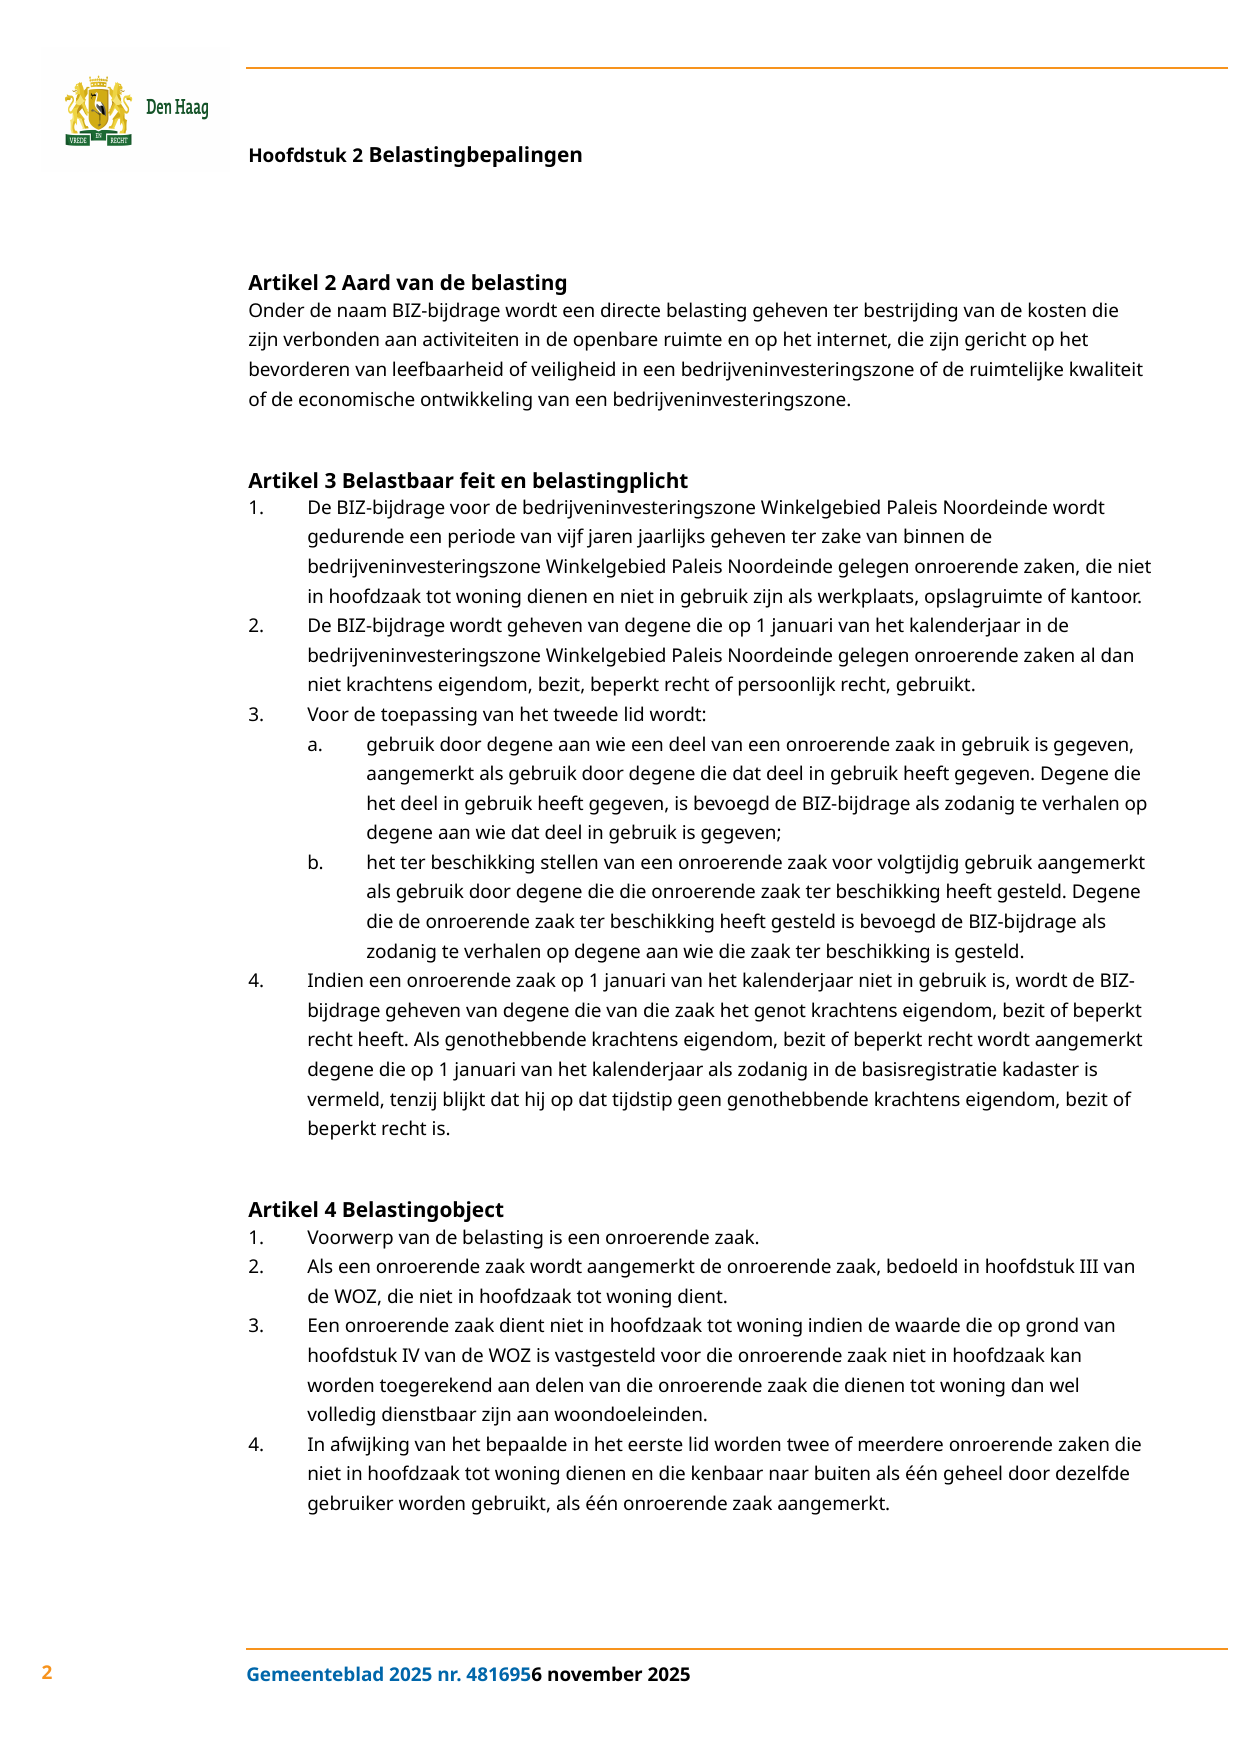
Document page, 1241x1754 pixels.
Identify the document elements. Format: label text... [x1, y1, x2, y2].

list gebruik door degene aan wie een deel van een onroerende zaak in gebruik is gegeven, aangemerkt als gebruik door degene die dat deel in gebruik heeft gegeven. Degene die het deel in gebruik heeft gegeven, is bevoegd de BIZ-bijdrage als zodanig te verhalen op degene aan wie dat deel in gebruik is gegeven; [307, 731, 1152, 845]
text Onder de naam BIZ-bijdrage wordt een directe belasting geheven ter bestrijding van de kosten die zijn verbonden aan activiteiten in de openbare ruimte en op het internet, die zijn gericht op het bevorderen van leefbaarheid of veiligheid in een bedrijveninvesteringszone of de ruimtelijke kwaliteit of de economische ontwikkeling van een bedrijveninvesteringszone. [248, 297, 1152, 411]
list Indien een onroerende zaak op 1 januari van het kalenderjaar niet in gebruik is, wordt de BIZ-bijdrage geheven van degene die van die zaak het genot krachtens eigendom, bezit of beperkt recht heeft. Als genothebbende krachtens eigendom, bezit of beperkt recht wordt aangemerkt degene die op 1 januari van het kalenderjaar als zodanig in de basisregistratie kadaster is vermeld, tenzij blijkt dat hij op dat tijdstip geen genothebbende krachtens eigendom, bezit of beperkt recht is. [248, 967, 1152, 1141]
list Als een onroerende zaak wordt aangemerkt de onroerende zaak, bedoeld in hoofdstuk III van de WOZ, die niet in hoofdzaak tot woning dient. [248, 1253, 1152, 1309]
text Artikel 4 Belastingobject [248, 1195, 1152, 1224]
text Artikel 2 Aard van de belasting [248, 268, 1152, 297]
picture [41, 47, 231, 172]
list De BIZ-bijdrage voor de bedrijveninvesteringszone Winkelgebied Paleis Noordeinde wordt gedurende een periode van vijf jaren jaarlijks geheven ter zake van binnen de bedrijveninvesteringszone Winkelgebied Paleis Noordeinde gelegen onroerende zaken, die niet in hoofdzaak tot woning dienen en niet in gebruik zijn als werkplaats, opslagruimte of kantoor. [248, 494, 1152, 609]
list het ter beschikking stellen van een onroerende zaak voor volgtijdig gebruik aangemerkt als gebruik door degene die die onroerende zaak ter beschikking heeft gesteld. Degene die de onroerende zaak ter beschikking heeft gesteld is bevoegd de BIZ-bijdrage als zodanig te verhalen op degene aan wie die zaak ter beschikking is gesteld. [307, 849, 1152, 964]
list In afwijking van het bepaalde in het eerste lid worden twee of meerdere onroerende zaken die niet in hoofdzaak tot woning dienen en die kenbaar naar buiten als één geheel door dezelfde gebruiker worden gebruikt, als één onroerende zaak aangemerkt. [248, 1431, 1152, 1516]
list De BIZ-bijdrage wordt geheven van degene die op 1 januari van het kalenderjaar in de bedrijveninvesteringszone Winkelgebied Paleis Noordeinde gelegen onroerende zaken al dan niet krachtens eigendom, bezit, beperkt recht of persoonlijk recht, gebruikt. [248, 612, 1152, 697]
list Voorwerp van de belasting is een onroerende zaak. [248, 1224, 1152, 1249]
list Een onroerende zaak dient niet in hoofdzaak tot woning indien de waarde die op grond van hoofdstuk IV van de WOZ is vastgesteld voor die onroerende zaak niet in hoofdzaak kan worden toegerekend aan delen van die onroerende zaak die dienen tot woning dan wel volledig dienstbaar zijn aan woondoeleinden. [248, 1313, 1152, 1427]
text Hoofdstuk 2 Belastingbepalingen [248, 140, 1152, 169]
text Artikel 3 Belastbaar feit en belastingplicht [248, 466, 1152, 494]
list Voor de toepassing van het tweede lid wordt: [248, 701, 1152, 727]
